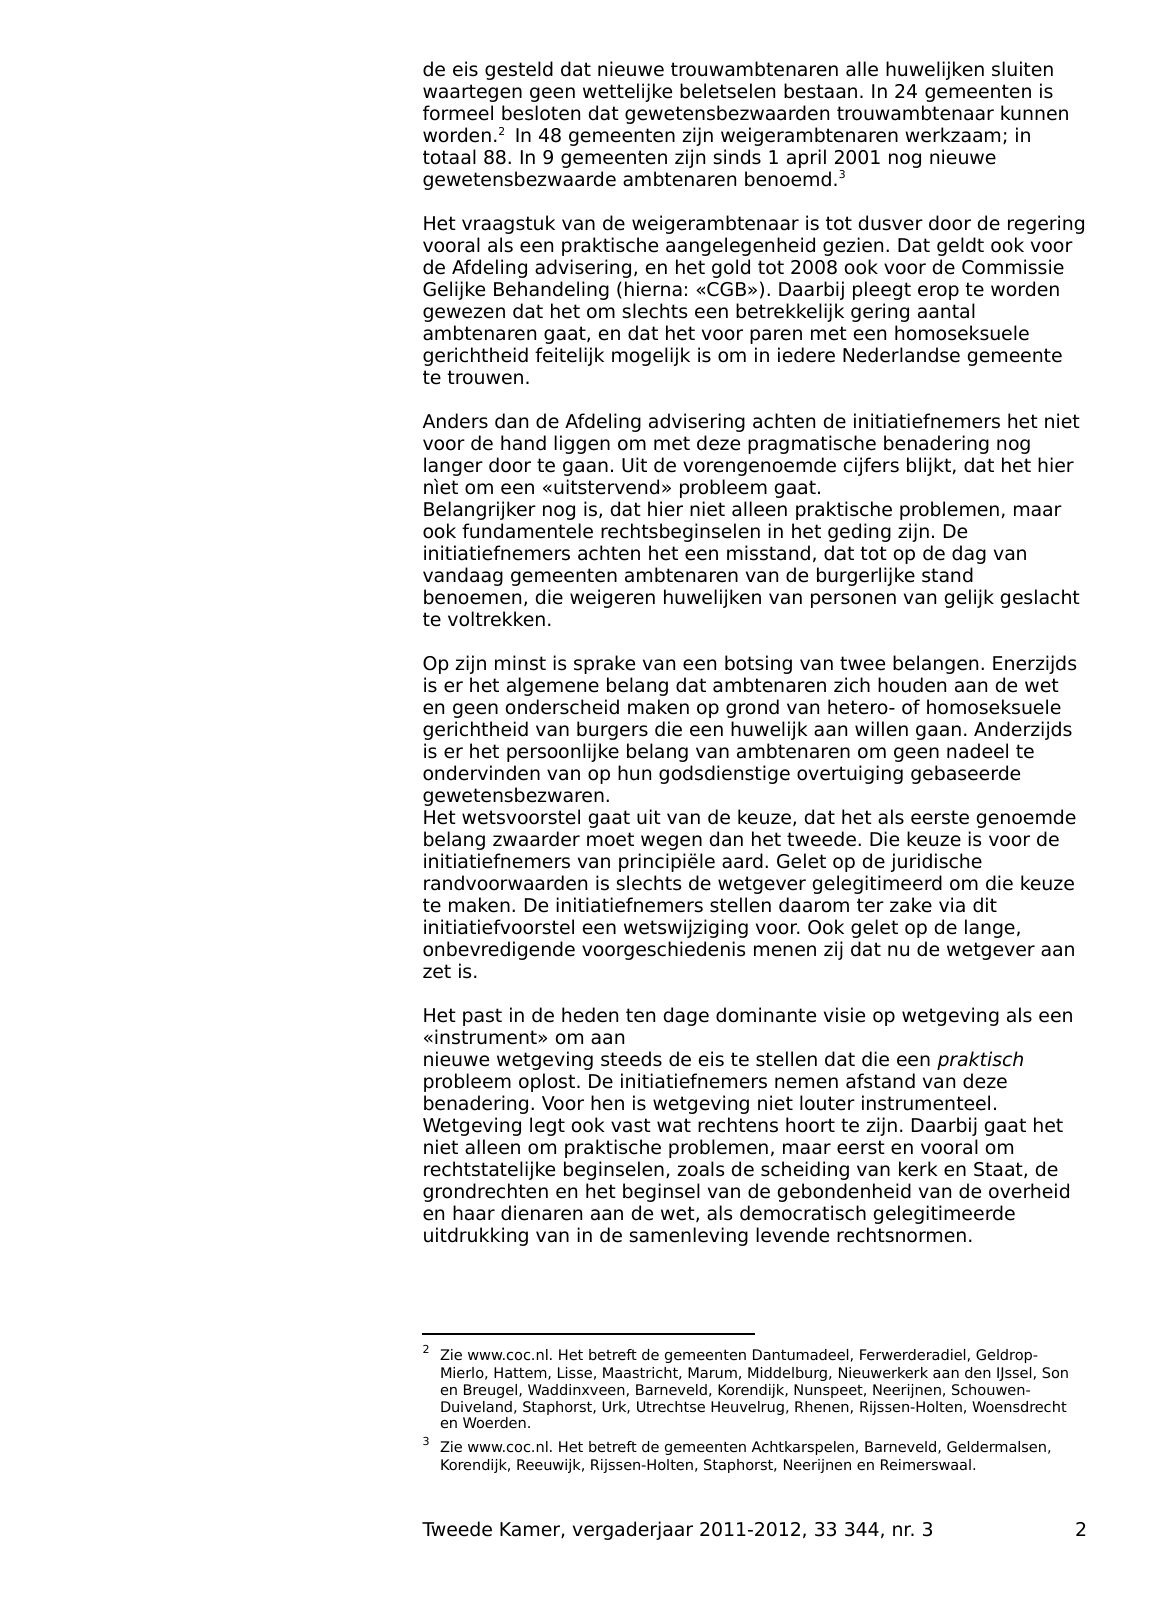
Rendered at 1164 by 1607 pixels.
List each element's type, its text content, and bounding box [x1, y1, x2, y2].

text Zie www.coc.nl. Het betreft de gemeenten Achtkarspelen, Barneveld, Geldermalsen, Korendijk, Reeuwijk, Rijssen-Holten, Staphorst, Neerijnen en Reimerswaal. [422, 1435, 1087, 1474]
text Het wetsvoorstel gaat uit van de keuze, dat het als eerste genoemde belang zwaarder moet wegen dan het tweede. Die keuze is voor de initiatiefnemers van principiële aard. Gelet op de juridische randvoorwaarden is slechts de wetgever gelegitimeerd om die keuze te maken. De initiatiefnemers stellen daarom ter zake via dit initiatiefvoorstel een wetswijziging voor. Ook gelet op de lange, onbevredigende voorgeschiedenis menen zij dat nu de wetgever aan zet is. [422, 807, 1087, 983]
text Belangrijker nog is, dat hier niet alleen praktische problemen, maar ook fundamentele rechtsbeginselen in het geding zijn. De initiatiefnemers achten het een misstand, dat tot op de dag van vandaag gemeenten ambtenaren van de burgerlijke stand benoemen, die weigeren huwelijken van personen van gelijk geslacht te voltrekken. [422, 499, 1087, 631]
text nieuwe wetgeving steeds de eis te stellen dat die een praktisch probleem oplost. De initiatiefnemers nemen afstand van deze benadering. Voor hen is wetgeving niet louter instrumenteel. Wetgeving legt ook vast wat rechtens hoort te zijn. Daarbij gaat het niet alleen om praktische problemen, maar eerst en vooral om rechtstatelijke beginselen, zoals de scheiding van kerk en Staat, de grondrechten en het beginsel van de gebondenheid van de overheid en haar dienaren aan de wet, als democratisch gelegitimeerde uitdrukking van in de samenleving levende rechtsnormen. [422, 1049, 1087, 1247]
text de eis gesteld dat nieuwe trouwambtenaren alle huwelijken sluiten waartegen geen wettelijke beletselen bestaan. In 24 gemeenten is formeel besloten dat gewetensbezwaarden trouwambtenaar kunnen worden. In 48 gemeenten zijn weigerambtenaren werkzaam; in totaal 88. In 9 gemeenten zijn sinds 1 april 2001 nog nieuwe gewetensbezwaarde ambtenaren benoemd. [422, 59, 1087, 191]
text Zie www.coc.nl. Het betreft de gemeenten Dantumadeel, Ferwerderadiel, Geldrop-Mierlo, Hattem, Lisse, Maastricht, Marum, Middelburg, Nieuwerkerk aan den IJssel, Son en Breugel, Waddinxveen, Barneveld, Korendijk, Nunspeet, Neerijnen, Schouwen-Duiveland, Staphorst, Urk, Utrechtse Heuvelrug, Rhenen, Rijssen-Holten, Woensdrecht en Woerden. [422, 1343, 1087, 1432]
text Het vraagstuk van de weigerambtenaar is tot dusver door de regering vooral als een praktische aangelegenheid gezien. Dat geldt ook voor de Afdeling advisering, en het gold tot 2008 ook voor de Commissie Gelijke Behandeling (hierna: «CGB»). Daarbij pleegt erop te worden gewezen dat het om slechts een betrekkelijk gering aantal ambtenaren gaat, en dat het voor paren met een homoseksuele gerichtheid feitelijk mogelijk is om in iedere Nederlandse gemeente te trouwen. [422, 213, 1087, 389]
text Anders dan de Afdeling advisering achten de initiatiefnemers het niet voor de hand liggen om met deze pragmatische benadering nog langer door te gaan. Uit de vorengenoemde cijfers blijkt, dat het hier nìet om een «uitstervend» probleem gaat. [422, 411, 1087, 499]
text Op zijn minst is sprake van een botsing van twee belangen. Enerzijds is er het algemene belang dat ambtenaren zich houden aan de wet en geen onderscheid maken op grond van hetero- of homoseksuele gerichtheid van burgers die een huwelijk aan willen gaan. Anderzijds is er het persoonlijke belang van ambtenaren om geen nadeel te ondervinden van op hun godsdienstige overtuiging gebaseerde gewetensbezwaren. [422, 653, 1087, 807]
text Het past in de heden ten dage dominante visie op wetgeving als een «instrument» om aan [422, 1005, 1087, 1049]
